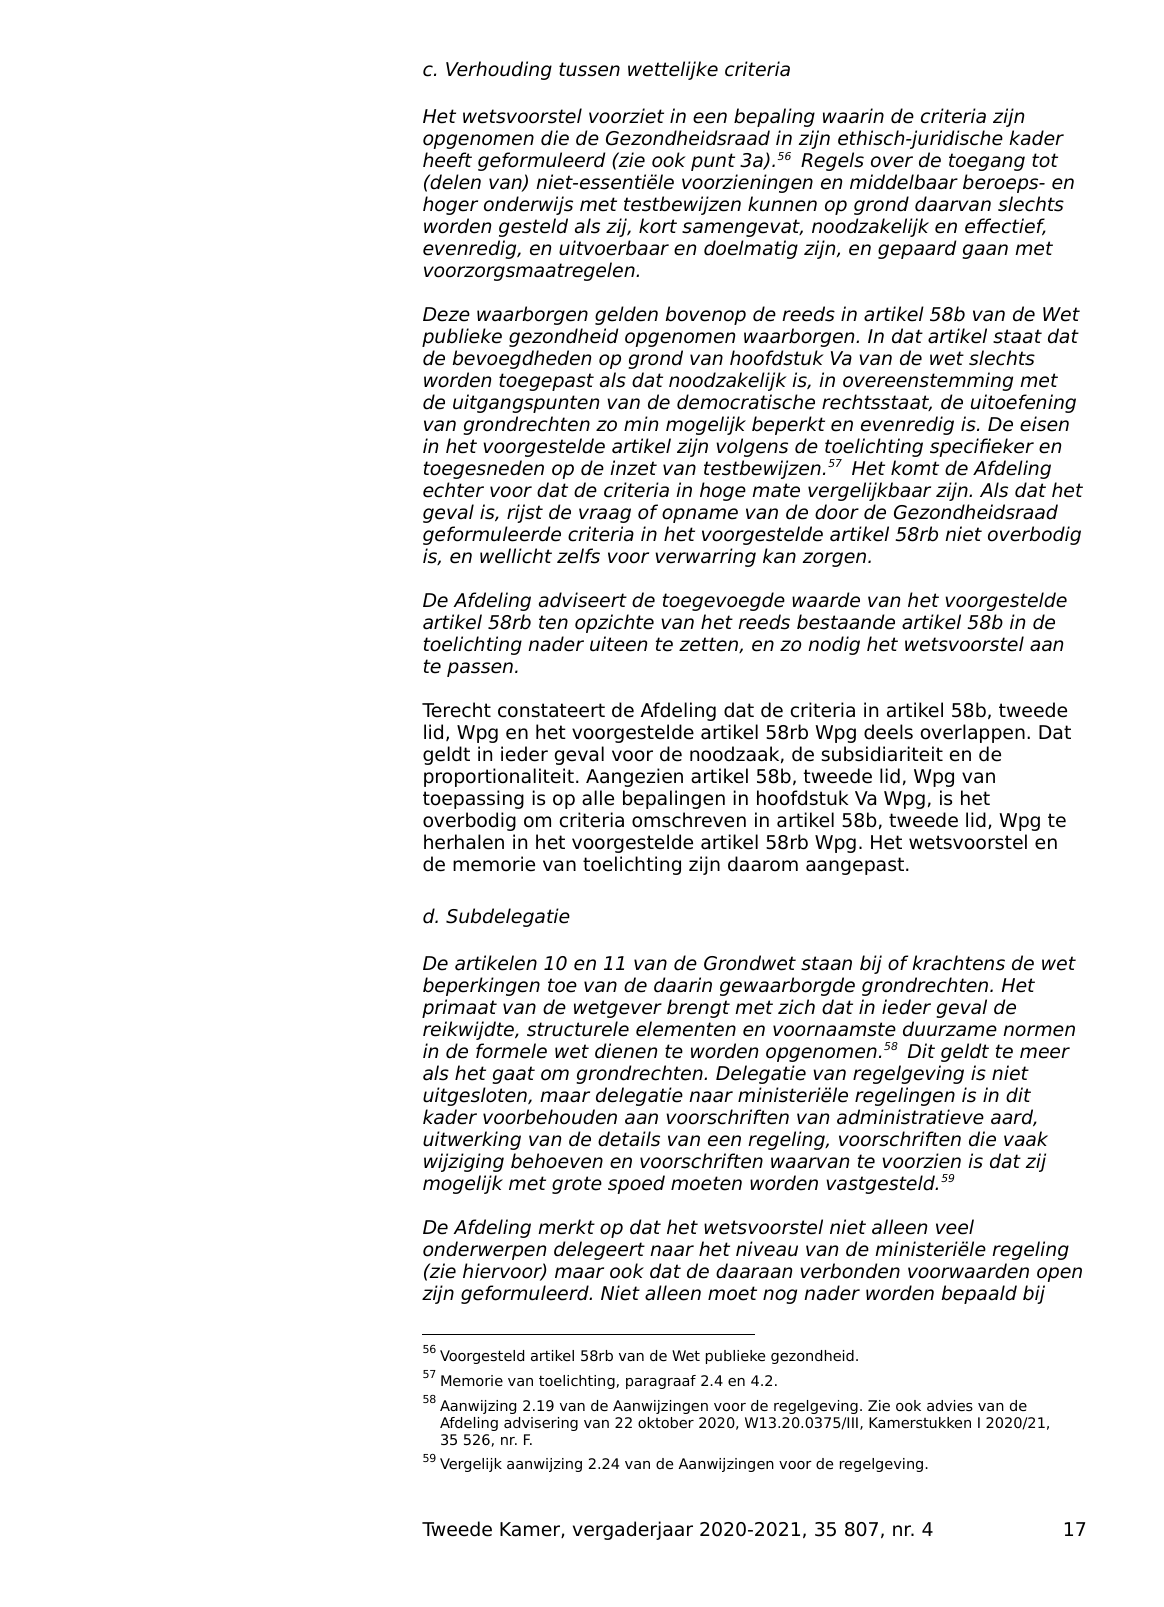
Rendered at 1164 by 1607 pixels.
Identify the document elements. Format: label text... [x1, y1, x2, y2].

text Het wetsvoorstel voorziet in een bepaling waarin de criteria zijn opgenomen die de Gezondheidsraad in zijn ethisch-juridische kader heeft geformuleerd (zie ook punt 3a). Regels over de toegang tot (delen van) niet-essentiële voorzieningen en middelbaar beroeps- en hoger onderwijs met testbewijzen kunnen op grond daarvan slechts worden gesteld als zij, kort samengevat, noodzakelijk en effectief, evenredig, en uitvoerbaar en doelmatig zijn, en gepaard gaan met voorzorgsmaatregelen. [422, 106, 1087, 282]
text Vergelijk aanwijzing 2.24 van de Aanwijzingen voor de regelgeving. [422, 1452, 1087, 1474]
text Deze waarborgen gelden bovenop de reeds in artikel 58b van de Wet publieke gezondheid opgenomen waarborgen. In dat artikel staat dat de bevoegdheden op grond van hoofdstuk Va van de wet slechts worden toegepast als dat noodzakelijk is, in overeenstemming met de uitgangspunten van de democratische rechtsstaat, de uitoefening van grondrechten zo min mogelijk beperkt en evenredig is. De eisen in het voorgestelde artikel zijn volgens de toelichting specifieker en toegesneden op de inzet van testbewijzen. Het komt de Afdeling echter voor dat de criteria in hoge mate vergelijkbaar zijn. Als dat het geval is, rijst de vraag of opname van de door de Gezondheidsraad geformuleerde criteria in het voorgestelde artikel 58rb niet overbodig is, en wellicht zelfs voor verwarring kan zorgen. [422, 304, 1087, 568]
subtitle d. Subdelegatie [422, 906, 1087, 928]
text De Afdeling adviseert de toegevoegde waarde van het voorgestelde artikel 58rb ten opzichte van het reeds bestaande artikel 58b in de toelichting nader uiteen te zetten, en zo nodig het wetsvoorstel aan te passen. [422, 590, 1087, 678]
text De artikelen 10 en 11 van de Grondwet staan bij of krachtens de wet beperkingen toe van de daarin gewaarborgde grondrechten. Het primaat van de wetgever brengt met zich dat in ieder geval de reikwijdte, structurele elementen en voornaamste duurzame normen in de formele wet dienen te worden opgenomen. Dit geldt te meer als het gaat om grondrechten. Delegatie van regelgeving is niet uitgesloten, maar delegatie naar ministeriële regelingen is in dit kader voorbehouden aan voorschriften van administratieve aard, uitwerking van de details van een regeling, voorschriften die vaak wijziging behoeven en voorschriften waarvan te voorzien is dat zij mogelijk met grote spoed moeten worden vastgesteld. [422, 953, 1087, 1195]
text Memorie van toelichting, paragraaf 2.4 en 4.2. [422, 1368, 1087, 1391]
text Voorgesteld artikel 58rb van de Wet publieke gezondheid. [422, 1343, 1087, 1366]
text De Afdeling merkt op dat het wetsvoorstel niet alleen veel onderwerpen delegeert naar het niveau van de ministeriële regeling (zie hiervoor) maar ook dat de daaraan verbonden voorwaarden open zijn geformuleerd. Niet alleen moet nog nader worden bepaald bij [422, 1217, 1087, 1305]
text Aanwijzing 2.19 van de Aanwijzingen voor de regelgeving. Zie ook advies van de Afdeling advisering van 22 oktober 2020, W13.20.0375/III, Kamerstukken I 2020/21, 35 526, nr. F. [422, 1393, 1087, 1449]
text Terecht constateert de Afdeling dat de criteria in artikel 58b, tweede lid, Wpg en het voorgestelde artikel 58rb Wpg deels overlappen. Dat geldt in ieder geval voor de noodzaak, de subsidiariteit en de proportionaliteit. Aangezien artikel 58b, tweede lid, Wpg van toepassing is op alle bepalingen in hoofdstuk Va Wpg, is het overbodig om criteria omschreven in artikel 58b, tweede lid, Wpg te herhalen in het voorgestelde artikel 58rb Wpg. Het wetsvoorstel en de memorie van toelichting zijn daarom aangepast. [422, 700, 1087, 876]
subtitle c. Verhouding tussen wettelijke criteria [422, 59, 1087, 81]
